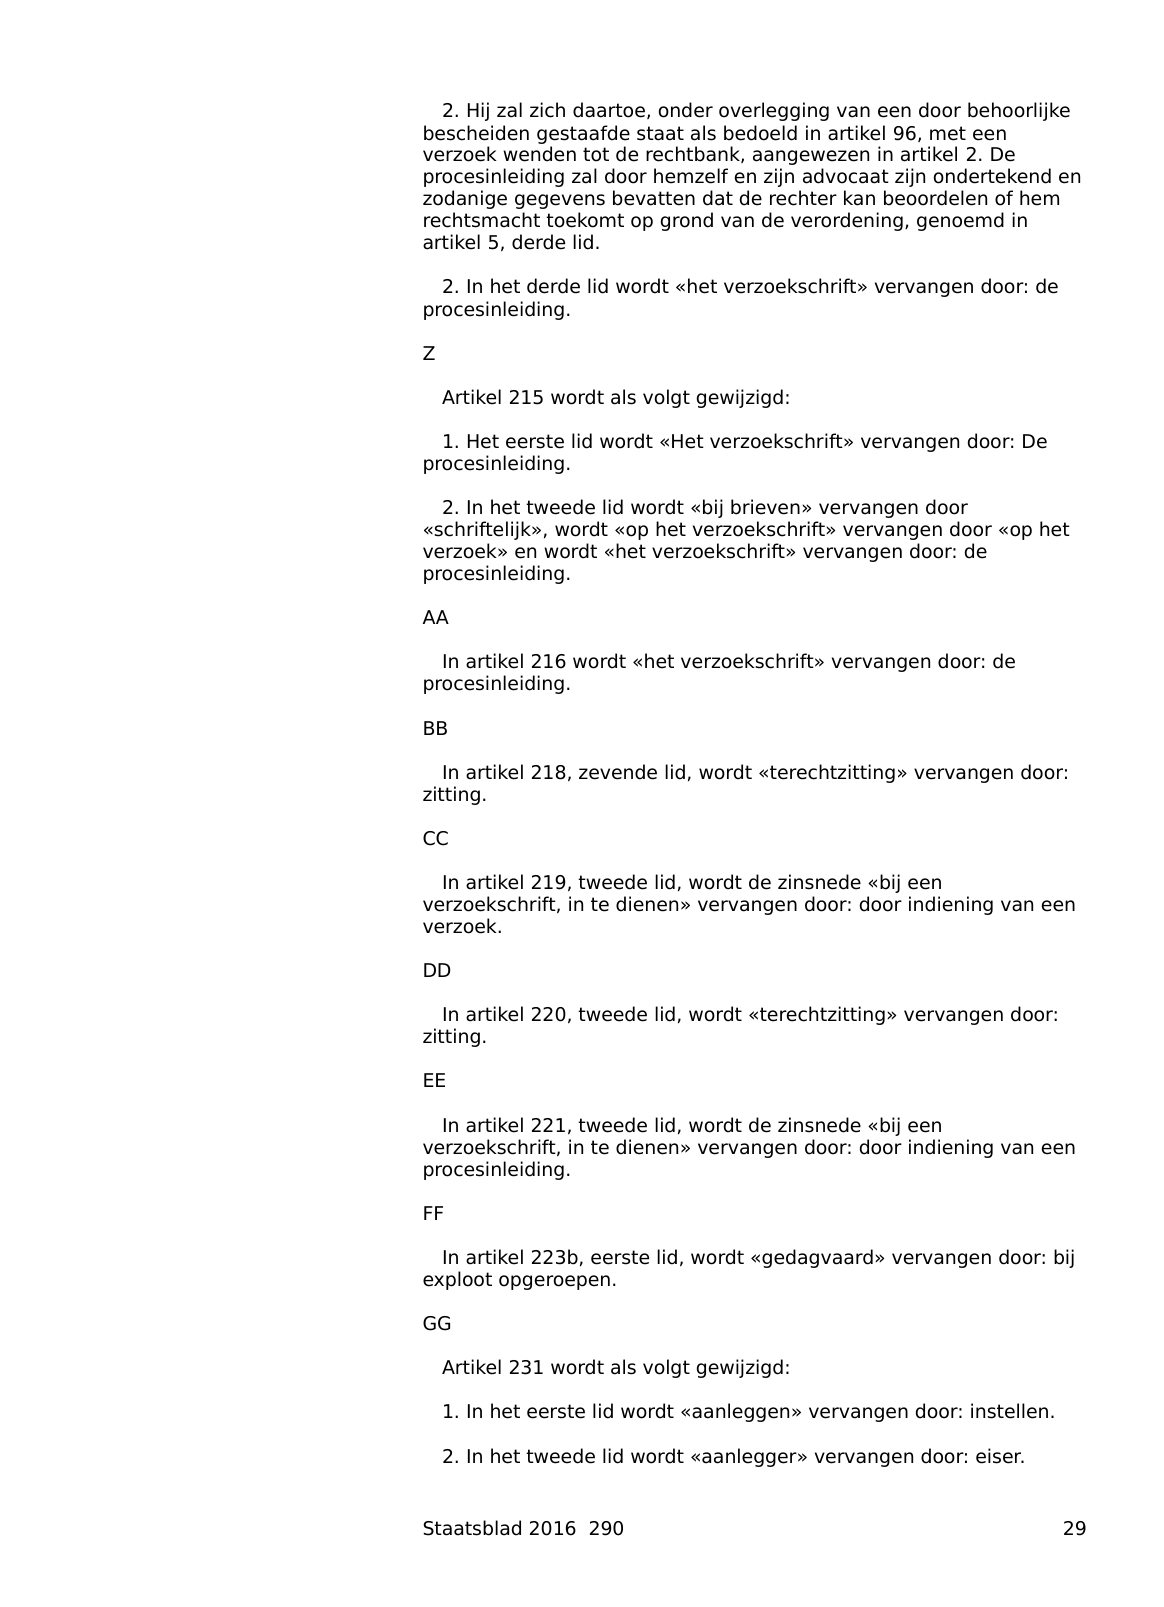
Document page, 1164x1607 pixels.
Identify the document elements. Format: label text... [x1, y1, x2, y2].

text In artikel 218, zevende lid, wordt «terechtzitting» vervangen door: zitting. [422, 762, 1087, 806]
text FF [422, 1203, 1087, 1225]
text Artikel 215 wordt als volgt gewijzigd: [422, 387, 1087, 409]
text BB [422, 717, 1087, 739]
text 2. In het derde lid wordt «het verzoekschrift» vervangen door: de procesinleiding. [422, 276, 1087, 320]
text In artikel 223b, eerste lid, wordt «gedagvaard» vervangen door: bij exploot opgeroepen. [422, 1247, 1087, 1291]
text In artikel 219, tweede lid, wordt de zinsnede «bij een verzoekschrift, in te dienen» vervangen door: door indiening van een verzoek. [422, 872, 1087, 938]
text GG [422, 1313, 1087, 1335]
text DD [422, 960, 1087, 982]
text 1. Het eerste lid wordt «Het verzoekschrift» vervangen door: De procesinleiding. [422, 431, 1087, 475]
text CC [422, 828, 1087, 850]
text Z [422, 343, 1087, 364]
text 2. In het tweede lid wordt «aanlegger» vervangen door: eiser. [422, 1446, 1087, 1467]
text AA [422, 607, 1087, 629]
text 1. In het eerste lid wordt «aanleggen» vervangen door: instellen. [422, 1401, 1087, 1423]
text In artikel 220, tweede lid, wordt «terechtzitting» vervangen door: zitting. [422, 1004, 1087, 1048]
text 2. Hij zal zich daartoe, onder overlegging van een door behoorlijke bescheiden gestaafde staat als bedoeld in artikel 96, met een verzoek wenden tot de rechtbank, aangewezen in artikel 2. De procesinleiding zal door hemzelf en zijn advocaat zijn ondertekend en zodanige gegevens bevatten dat de rechter kan beoordelen of hem rechtsmacht toekomt op grond van de verordening, genoemd in artikel 5, derde lid. [422, 100, 1087, 254]
text 2. In het tweede lid wordt «bij brieven» vervangen door «schriftelijk», wordt «op het verzoekschrift» vervangen door «op het verzoek» en wordt «het verzoekschrift» vervangen door: de procesinleiding. [422, 497, 1087, 585]
text In artikel 221, tweede lid, wordt de zinsnede «bij een verzoekschrift, in te dienen» vervangen door: door indiening van een procesinleiding. [422, 1114, 1087, 1181]
text In artikel 216 wordt «het verzoekschrift» vervangen door: de procesinleiding. [422, 651, 1087, 695]
text Artikel 231 wordt als volgt gewijzigd: [422, 1357, 1087, 1379]
text EE [422, 1070, 1087, 1092]
